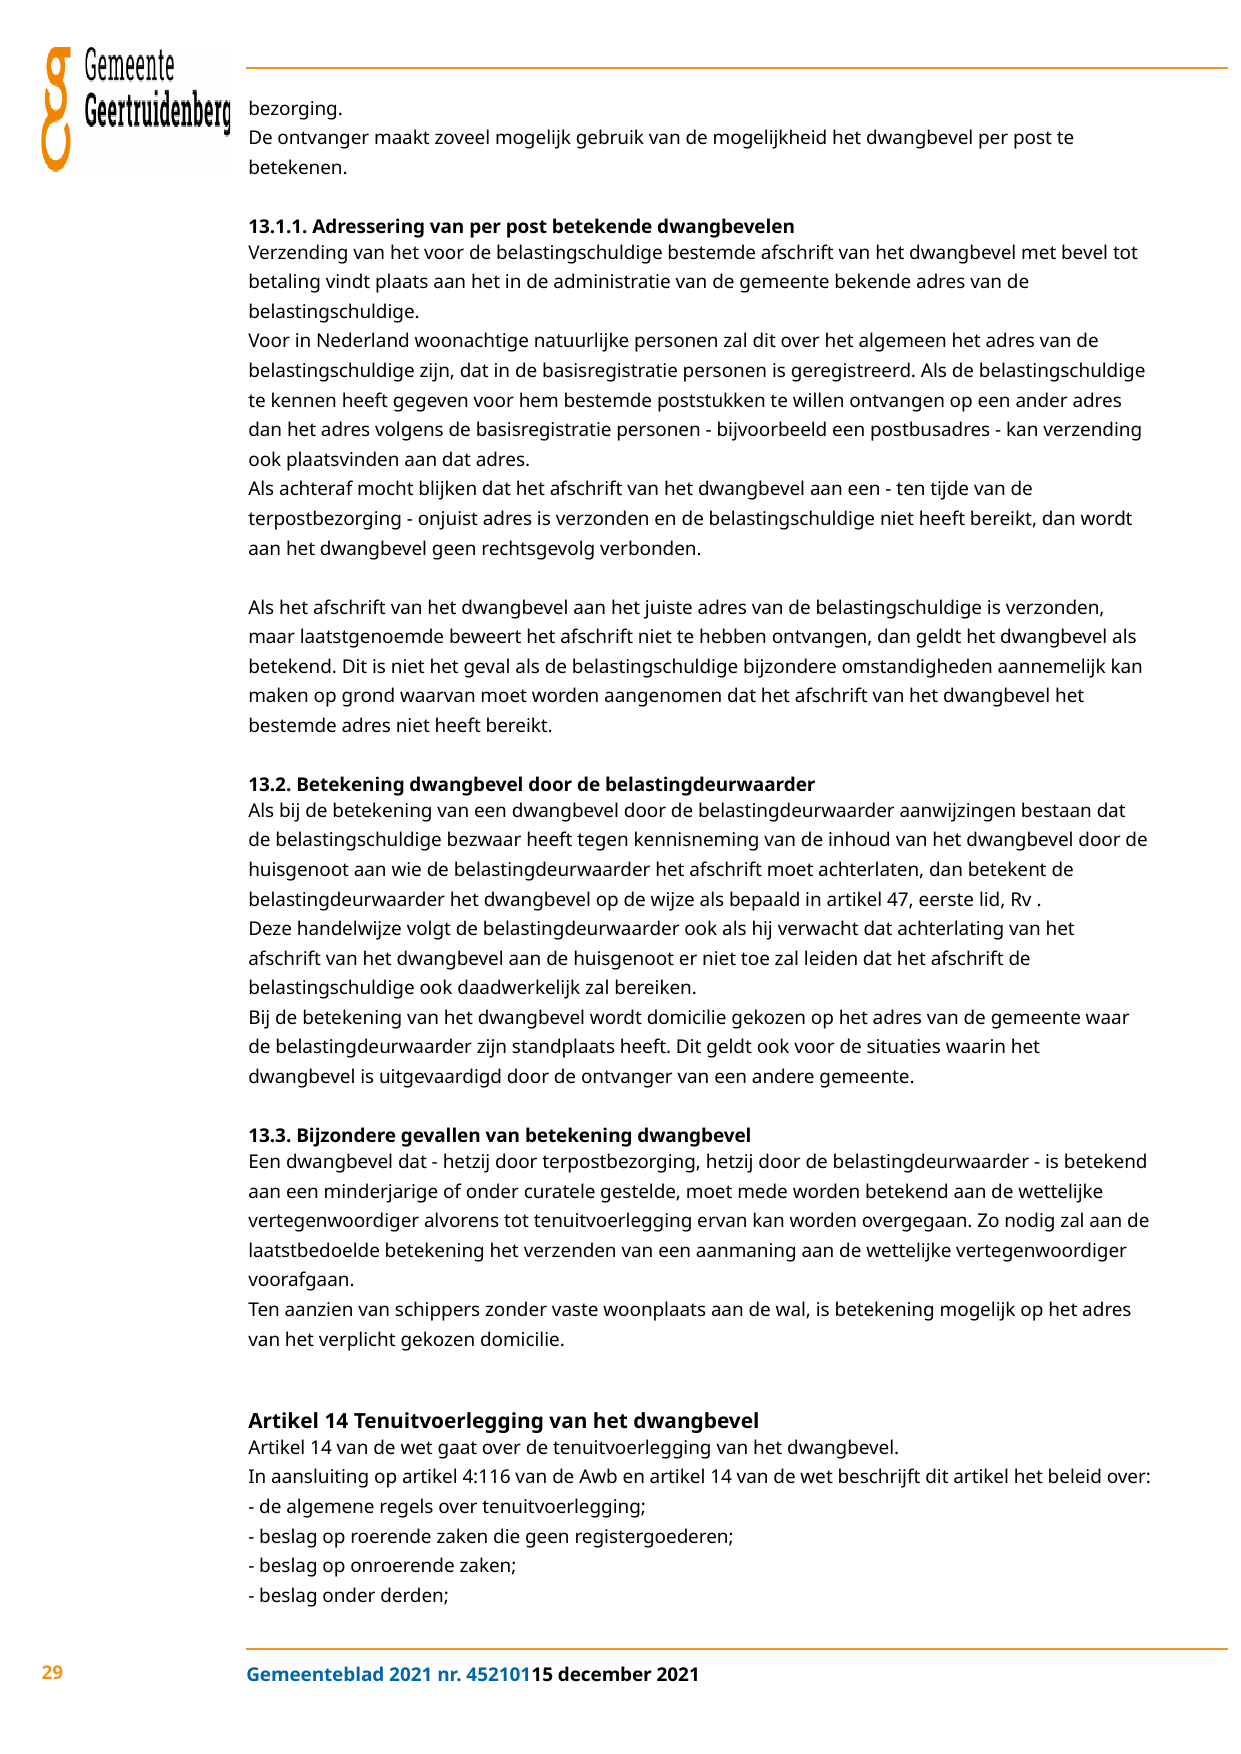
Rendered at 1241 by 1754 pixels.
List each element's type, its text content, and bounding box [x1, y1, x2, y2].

text Verzending van het voor de belastingschuldige bestemde afschrift van het dwangbevel met bevel tot betaling vindt plaats aan het in de administratie van de gemeente bekende adres van de belastingschuldige. [248, 239, 1152, 324]
text - beslag op onroerende zaken; [248, 1552, 1152, 1578]
text In aansluiting op artikel 4:116 van de Awb en artikel 14 van de wet beschrijft dit artikel het beleid over: [248, 1464, 1152, 1489]
text bezorging. [248, 95, 1152, 121]
text Als bij de betekening van een dwangbevel door de belastingdeurwaarder aanwijzingen bestaan dat de belastingschuldige bezwaar heeft tegen kennisneming van de inhoud van het dwangbevel door de huisgenoot aan wie de belastingdeurwaarder het afschrift moet achterlaten, dan betekent de belastingdeurwaarder het dwangbevel op de wijze als bepaald in artikel 47, eerste lid, Rv . [248, 797, 1152, 912]
text Voor in Nederland woonachtige natuurlijke personen zal dit over het algemeen het adres van de belastingschuldige zijn, dat in de basisregistratie personen is geregistreerd. Als de belastingschuldige te kennen heeft gegeven voor hem bestemde poststukken te willen ontvangen op een ander adres dan het adres volgens de basisregistratie personen - bijvoorbeeld een postbusadres - kan verzending ook plaatsvinden aan dat adres. [248, 328, 1152, 472]
text - beslag op roerende zaken die geen registergoederen; [248, 1523, 1152, 1549]
text De ontvanger maakt zoveel mogelijk gebruik van de mogelijkheid het dwangbevel per post te betekenen. [248, 124, 1152, 180]
text - de algemene regels over tenuitvoerlegging; [248, 1493, 1152, 1519]
text - beslag onder derden; [248, 1582, 1152, 1608]
text Ten aanzien van schippers zonder vaste woonplaats aan de wal, is betekening mogelijk op het adres van het verplicht gekozen domicilie. [248, 1296, 1152, 1351]
text Bij de betekening van het dwangbevel wordt domicilie gekozen op het adres van de gemeente waar de belastingdeurwaarder zijn standplaats heeft. Dit geldt ook voor de situaties waarin het dwangbevel is uitgevaardigd door de ontvanger van een andere gemeente. [248, 1004, 1152, 1089]
picture [41, 47, 231, 172]
text Als achteraf mocht blijken dat het afschrift van het dwangbevel aan een - ten tijde van de terpostbezorging - onjuist adres is verzonden en de belastingschuldige niet heeft bereikt, dan wordt aan het dwangbevel geen rechtsgevolg verbonden. [248, 476, 1152, 560]
text 13.2. Betekening dwangbevel door de belastingdeurwaarder [248, 771, 1152, 797]
text Artikel 14 Tenuitvoerlegging van het dwangbevel [248, 1406, 1152, 1434]
text Artikel 14 van de wet gaat over de tenuitvoerlegging van het dwangbevel. [248, 1434, 1152, 1460]
text 13.3. Bijzondere gevallen van betekening dwangbevel [248, 1122, 1152, 1148]
text Als het afschrift van het dwangbevel aan het juiste adres van de belastingschuldige is verzonden, maar laatstgenoemde beweert het afschrift niet te hebben ontvangen, dan geldt het dwangbevel als betekend. Dit is niet het geval als de belastingschuldige bijzondere omstandigheden aannemelijk kan maken op grond waarvan moet worden aangenomen dat het afschrift van het dwangbevel het bestemde adres niet heeft bereikt. [248, 594, 1152, 738]
text 13.1.1. Adressering van per post betekende dwangbevelen [248, 213, 1152, 239]
text Een dwangbevel dat - hetzij door terpostbezorging, hetzij door de belastingdeurwaarder - is betekend aan een minderjarige of onder curatele gestelde, moet mede worden betekend aan de wettelijke vertegenwoordiger alvorens tot tenuitvoerlegging ervan kan worden overgegaan. Zo nodig zal aan de laatstbedoelde betekening het verzenden van een aanmaning aan de wettelijke vertegenwoordiger voorafgaan. [248, 1148, 1152, 1292]
text Deze handelwijze volgt de belastingdeurwaarder ook als hij verwacht dat achterlating van het afschrift van het dwangbevel aan de huisgenoot er niet toe zal leiden dat het afschrift de belastingschuldige ook daadwerkelijk zal bereiken. [248, 915, 1152, 1000]
